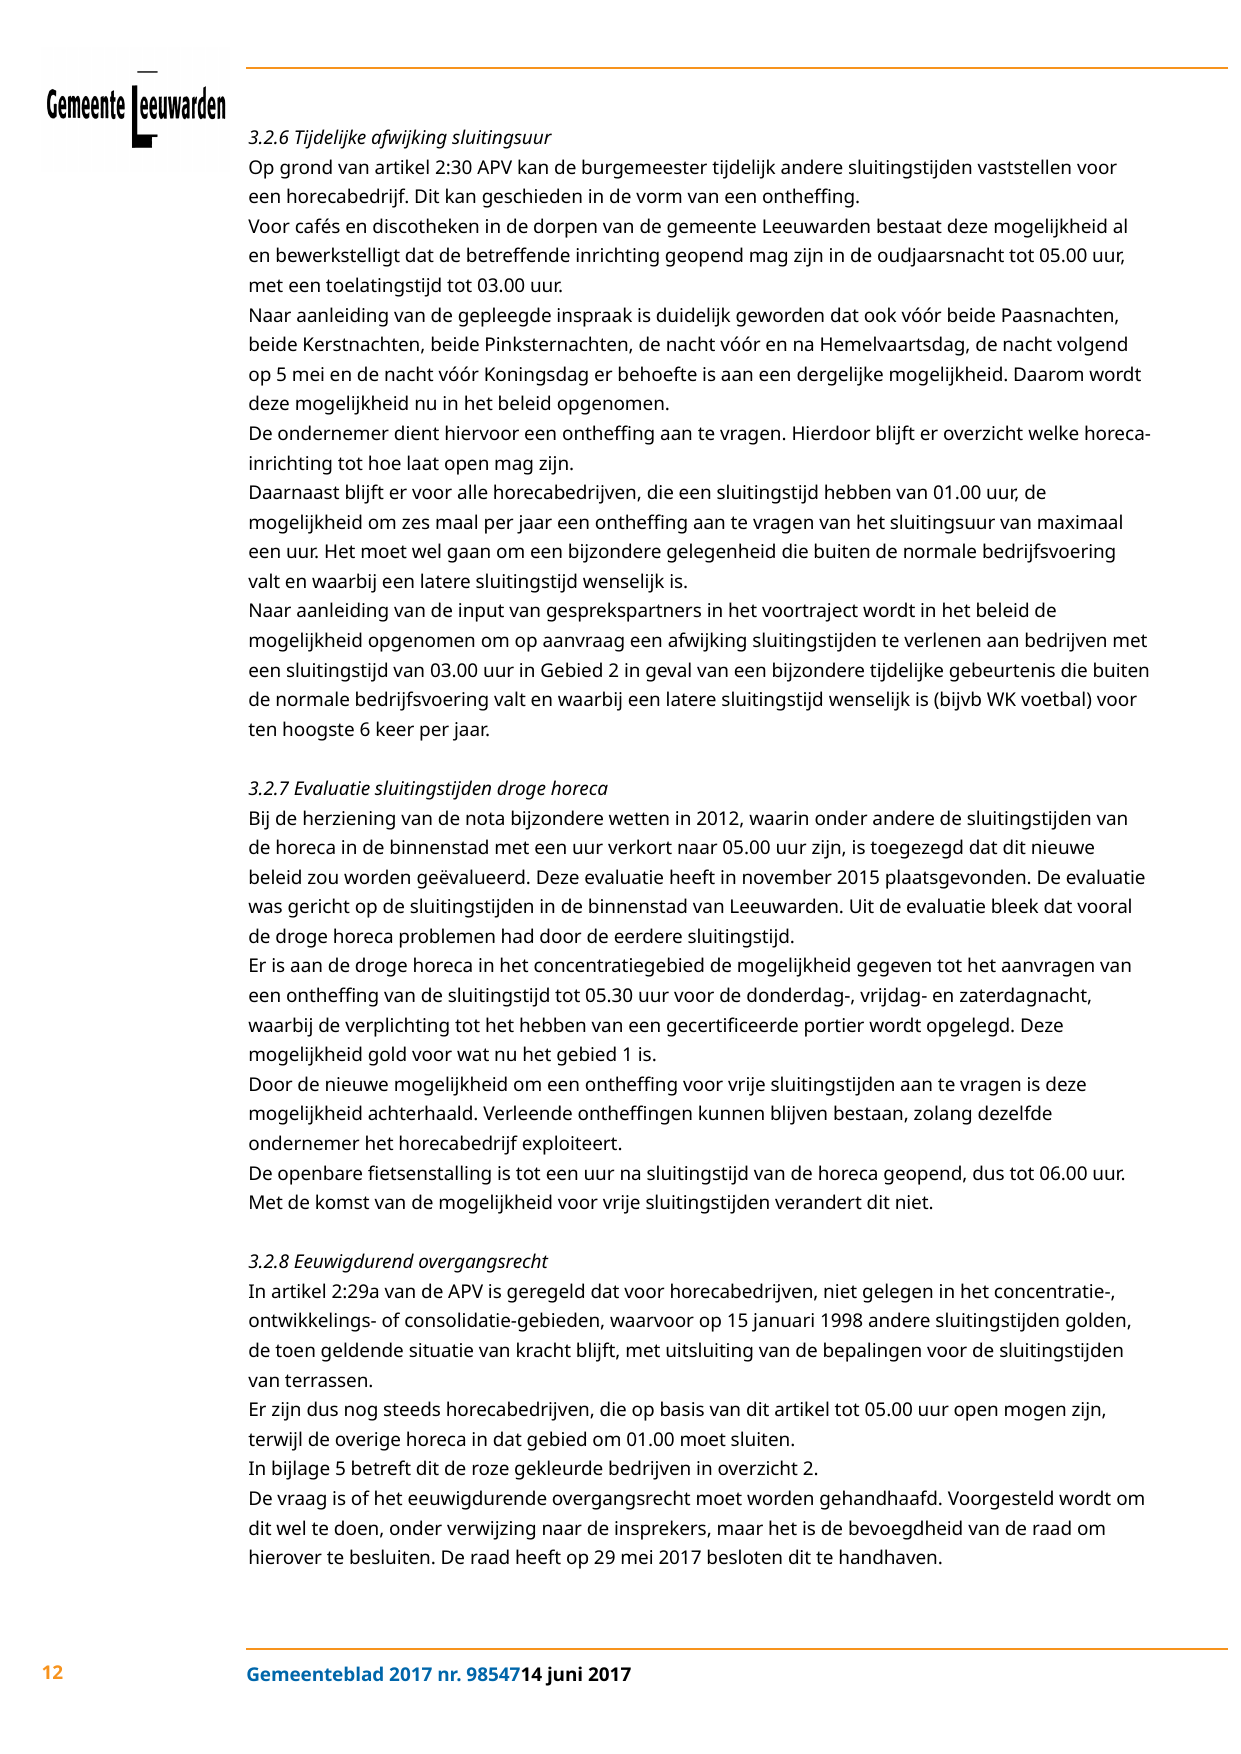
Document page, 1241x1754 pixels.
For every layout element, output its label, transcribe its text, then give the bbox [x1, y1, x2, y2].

text Er zijn dus nog steeds horecabedrijven, die op basis van dit artikel tot 05.00 uur open mogen zijn, terwijl de overige horeca in dat gebied om 01.00 moet sluiten. [248, 1396, 1152, 1452]
picture [41, 47, 231, 172]
text Op grond van artikel 2:30 APV kan de burgemeester tijdelijk andere sluitingstijden vaststellen voor een horecabedrijf. Dit kan geschieden in de vorm van een ontheffing. [248, 154, 1152, 209]
text De ondernemer dient hiervoor een ontheffing aan te vragen. Hierdoor blijft er overzicht welke horeca-inrichting tot hoe laat open mag zijn. [248, 420, 1152, 476]
text Naar aanleiding van de input van gesprekspartners in het voortraject wordt in het beleid de mogelijkheid opgenomen om op aanvraag een afwijking sluitingstijden te verlenen aan bedrijven met een sluitingstijd van 03.00 uur in Gebied 2 in geval van een bijzondere tijdelijke gebeurtenis die buiten de normale bedrijfsvoering valt en waarbij een latere sluitingstijd wenselijk is (bijvb WK voetbal) voor ten hoogste 6 keer per jaar. [248, 598, 1152, 742]
text Daarnaast blijft er voor alle horecabedrijven, die een sluitingstijd hebben van 01.00 uur, de mogelijkheid om zes maal per jaar een ontheffing aan te vragen van het sluitingsuur van maximaal een uur. Het moet wel gaan om een bijzondere gelegenheid die buiten de normale bedrijfsvoering valt en waarbij een latere sluitingstijd wenselijk is. [248, 479, 1152, 594]
text Er is aan de droge horeca in het concentratiegebied de mogelijkheid gegeven tot het aanvragen van een ontheffing van de sluitingstijd tot 05.30 uur voor de donderdag-, vrijdag- en zaterdagnacht, waarbij de verplichting tot het hebben van een gecertificeerde portier wordt opgelegd. Deze mogelijkheid gold voor wat nu het gebied 1 is. [248, 953, 1152, 1067]
text In artikel 2:29a van de APV is geregeld dat voor horecabedrijven, niet gelegen in het concentratie-, ontwikkelings- of consolidatie-gebieden, waarvoor op 15 januari 1998 andere sluitingstijden golden, de toen geldende situatie van kracht blijft, met uitsluiting van de bepalingen voor de sluitingstijden van terrassen. [248, 1278, 1152, 1393]
text 3.2.6 Tijdelijke afwijking sluitingsuur [248, 124, 1152, 150]
text Naar aanleiding van de gepleegde inspraak is duidelijk geworden dat ook vóór beide Paasnachten, beide Kerstnachten, beide Pinksternachten, de nacht vóór en na Hemelvaartsdag, de nacht volgend op 5 mei en de nacht vóór Koningsdag er behoefte is aan een dergelijke mogelijkheid. Daarom wordt deze mogelijkheid nu in het beleid opgenomen. [248, 302, 1152, 416]
text Bij de herziening van de nota bijzondere wetten in 2012, waarin onder andere de sluitingstijden van de horeca in de binnenstad met een uur verkort naar 05.00 uur zijn, is toegezegd dat dit nieuwe beleid zou worden geëvalueerd. Deze evaluatie heeft in november 2015 plaatsgevonden. De evaluatie was gericht op de sluitingstijden in de binnenstad van Leeuwarden. Uit de evaluatie bleek dat vooral de droge horeca problemen had door de eerdere sluitingstijd. [248, 805, 1152, 949]
text De vraag is of het eeuwigdurende overgangsrecht moet worden gehandhaafd. Voorgesteld wordt om dit wel te doen, onder verwijzing naar de insprekers, maar het is de bevoegdheid van de raad om hierover te besluiten. De raad heeft op 29 mei 2017 besloten dit te handhaven. [248, 1485, 1152, 1570]
text 3.2.8 Eeuwigdurend overgangsrecht [248, 1248, 1152, 1274]
text Voor cafés en discotheken in de dorpen van de gemeente Leeuwarden bestaat deze mogelijkheid al en bewerkstelligt dat de betreffende inrichting geopend mag zijn in de oudjaarsnacht tot 05.00 uur, met een toelatingstijd tot 03.00 uur. [248, 213, 1152, 298]
text Door de nieuwe mogelijkheid om een ontheffing voor vrije sluitingstijden aan te vragen is deze mogelijkheid achterhaald. Verleende ontheffingen kunnen blijven bestaan, zolang dezelfde ondernemer het horecabedrijf exploiteert. [248, 1071, 1152, 1156]
text In bijlage 5 betreft dit de roze gekleurde bedrijven in overzicht 2. [248, 1456, 1152, 1481]
text De openbare fietsenstalling is tot een uur na sluitingstijd van de horeca geopend, dus tot 06.00 uur. Met de komst van de mogelijkheid voor vrije sluitingstijden verandert dit niet. [248, 1160, 1152, 1215]
text 3.2.7 Evaluatie sluitingstijden droge horeca [248, 775, 1152, 801]
